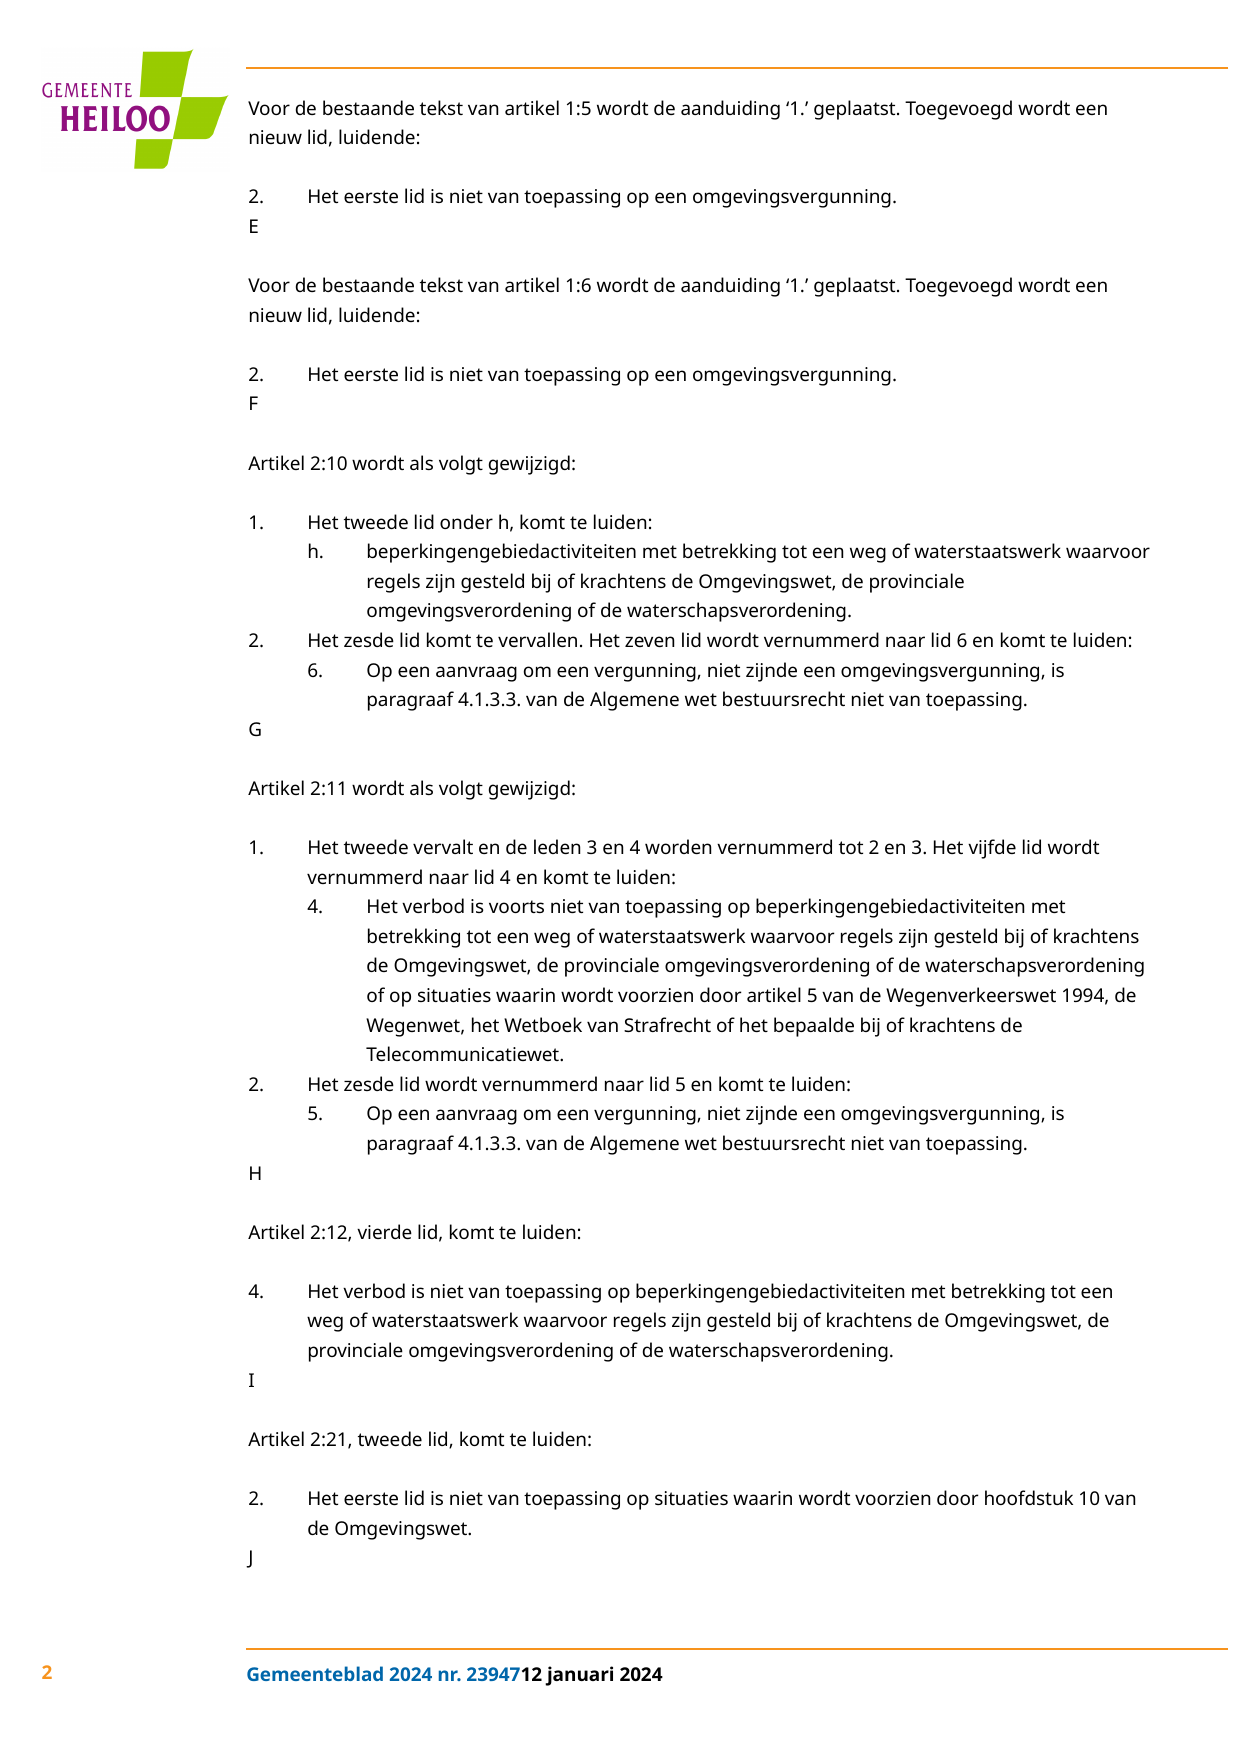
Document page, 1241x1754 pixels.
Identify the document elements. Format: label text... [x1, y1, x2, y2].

text G [248, 716, 1152, 742]
text Voor de bestaande tekst van artikel 1:6 wordt de aanduiding ‘1.’ geplaatst. Toegevoegd wordt een nieuw lid, luidende: [248, 272, 1152, 328]
list Het zesde lid komt te vervallen. Het zeven lid wordt vernummerd naar lid 6 en komt te luiden: [248, 627, 1152, 653]
text Artikel 2:12, vierde lid, komt te luiden: [248, 1219, 1152, 1245]
list beperkingengebiedactiviteiten met betrekking tot een weg of waterstaatswerk waarvoor regels zijn gesteld bij of krachtens de Omgevingswet, de provinciale omgevingsverordening of de waterschapsverordening. [307, 538, 1152, 623]
text J [248, 1544, 1152, 1570]
text F [248, 391, 1152, 416]
list Het verbod is niet van toepassing op beperkingengebiedactiviteiten met betrekking tot een weg of waterstaatswerk waarvoor regels zijn gesteld bij of krachtens de Omgevingswet, de provinciale omgevingsverordening of de waterschapsverordening. [248, 1278, 1152, 1363]
text Artikel 2:11 wordt als volgt gewijzigd: [248, 775, 1152, 801]
list Op een aanvraag om een vergunning, niet zijnde een omgevingsvergunning, is paragraaf 4.1.3.3. van de Algemene wet bestuursrecht niet van toepassing. [307, 657, 1152, 712]
list Het eerste lid is niet van toepassing op een omgevingsvergunning. [248, 183, 1152, 209]
text H [248, 1160, 1152, 1186]
text Artikel 2:21, tweede lid, komt te luiden: [248, 1426, 1152, 1452]
text Voor de bestaande tekst van artikel 1:5 wordt de aanduiding ‘1.’ geplaatst. Toegevoegd wordt een nieuw lid, luidende: [248, 95, 1152, 150]
picture [41, 47, 231, 172]
text E [248, 213, 1152, 239]
list Op een aanvraag om een vergunning, niet zijnde een omgevingsvergunning, is paragraaf 4.1.3.3. van de Algemene wet bestuursrecht niet van toepassing. [307, 1101, 1152, 1156]
list Het eerste lid is niet van toepassing op een omgevingsvergunning. [248, 361, 1152, 387]
list Het zesde lid wordt vernummerd naar lid 5 en komt te luiden: [248, 1071, 1152, 1097]
text I [248, 1367, 1152, 1393]
list Het eerste lid is niet van toepassing op situaties waarin wordt voorzien door hoofdstuk 10 van de Omgevingswet. [248, 1485, 1152, 1541]
list Het tweede vervalt en de leden 3 en 4 worden vernummerd tot 2 en 3. Het vijfde lid wordt vernummerd naar lid 4 en komt te luiden: [248, 834, 1152, 890]
list Het verbod is voorts niet van toepassing op beperkingengebiedactiviteiten met betrekking tot een weg of waterstaatswerk waarvoor regels zijn gesteld bij of krachtens de Omgevingswet, de provinciale omgevingsverordening of de waterschapsverordening of op situaties waarin wordt voorzien door artikel 5 van de Wegenverkeerswet 1994, de Wegenwet, het Wetboek van Strafrecht of het bepaalde bij of krachtens de Telecommunicatiewet. [307, 893, 1152, 1067]
text Artikel 2:10 wordt als volgt gewijzigd: [248, 450, 1152, 476]
list Het tweede lid onder h, komt te luiden: [248, 509, 1152, 535]
